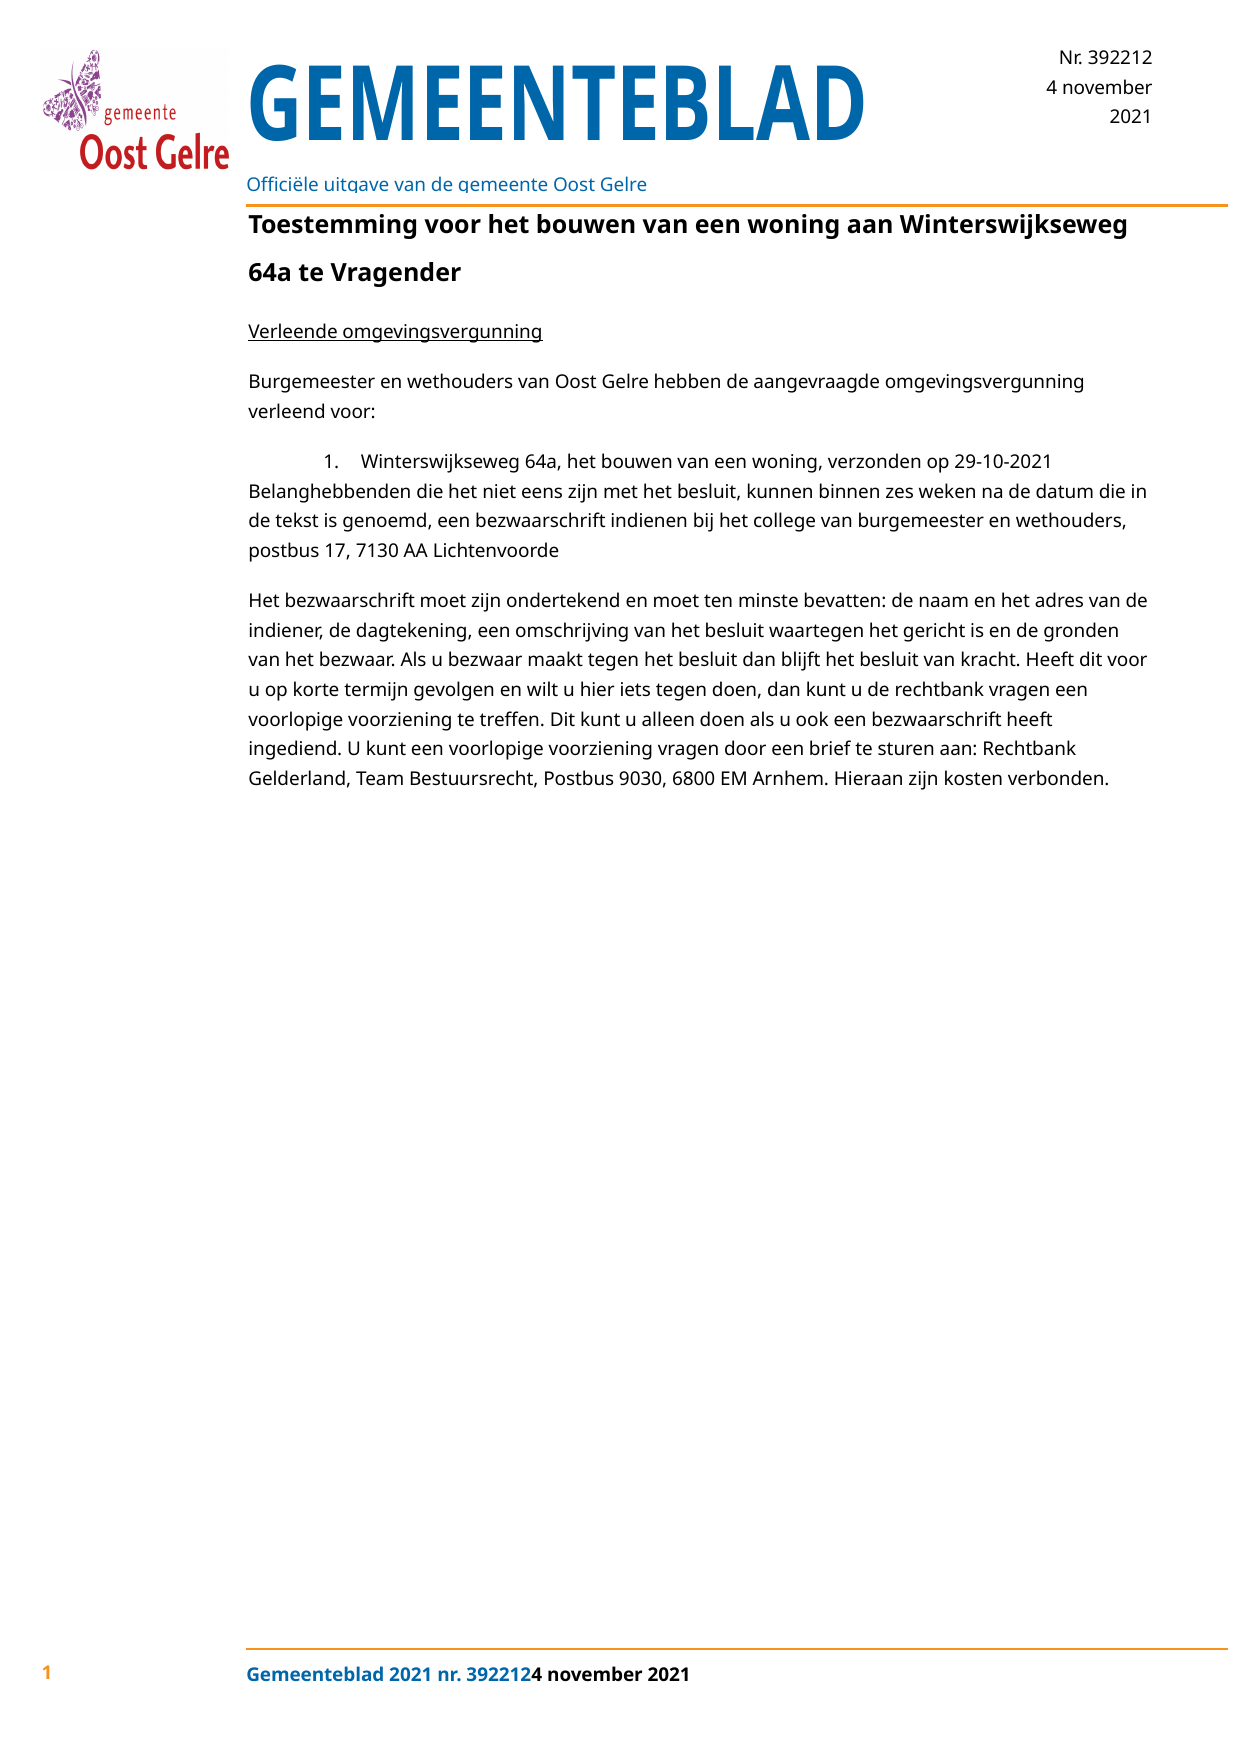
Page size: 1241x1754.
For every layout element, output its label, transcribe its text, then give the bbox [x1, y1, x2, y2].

text Het bezwaarschrift moet zijn ondertekend en moet ten minste bevatten: de naam en het adres van de indiener, de dagtekening, een omschrijving van het besluit waartegen het gericht is en de gronden van het bezwaar. Als u bezwaar maakt tegen het besluit dan blijft het besluit van kracht. Heeft dit voor u op korte termijn gevolgen en wilt u hier iets tegen doen, dan kunt u de rechtbank vragen een voorlopige voorziening te treffen. Dit kunt u alleen doen als u ook een bezwaarschrift heeft ingediend. U kunt een voorlopige voorziening vragen door een brief te sturen aan: Rechtbank Gelderland, Team Bestuursrecht, Postbus 9030, 6800 EM Arnhem. Hieraan zijn kosten verbonden. [248, 587, 1152, 791]
list Winterswijkseweg 64a, het bouwen van een woning, verzonden op 29-10-2021 [323, 448, 1152, 474]
text Verleende omgevingsvergunning [248, 318, 1152, 344]
picture [41, 47, 231, 172]
text Burgemeester en wethouders van Oost Gelre hebben de aangevraagde omgevingsvergunning verleend voor: [248, 368, 1152, 424]
text Toestemming voor het bouwen van een woning aan Winterswijkseweg 64a te Vragender [248, 207, 1152, 288]
text Belanghebbenden die het niet eens zijn met het besluit, kunnen binnen zes weken na de datum die in de tekst is genoemd, een bezwaarschrift indienen bij het college van burgemeester en wethouders, postbus 17, 7130 AA Lichtenvoorde [248, 478, 1152, 563]
